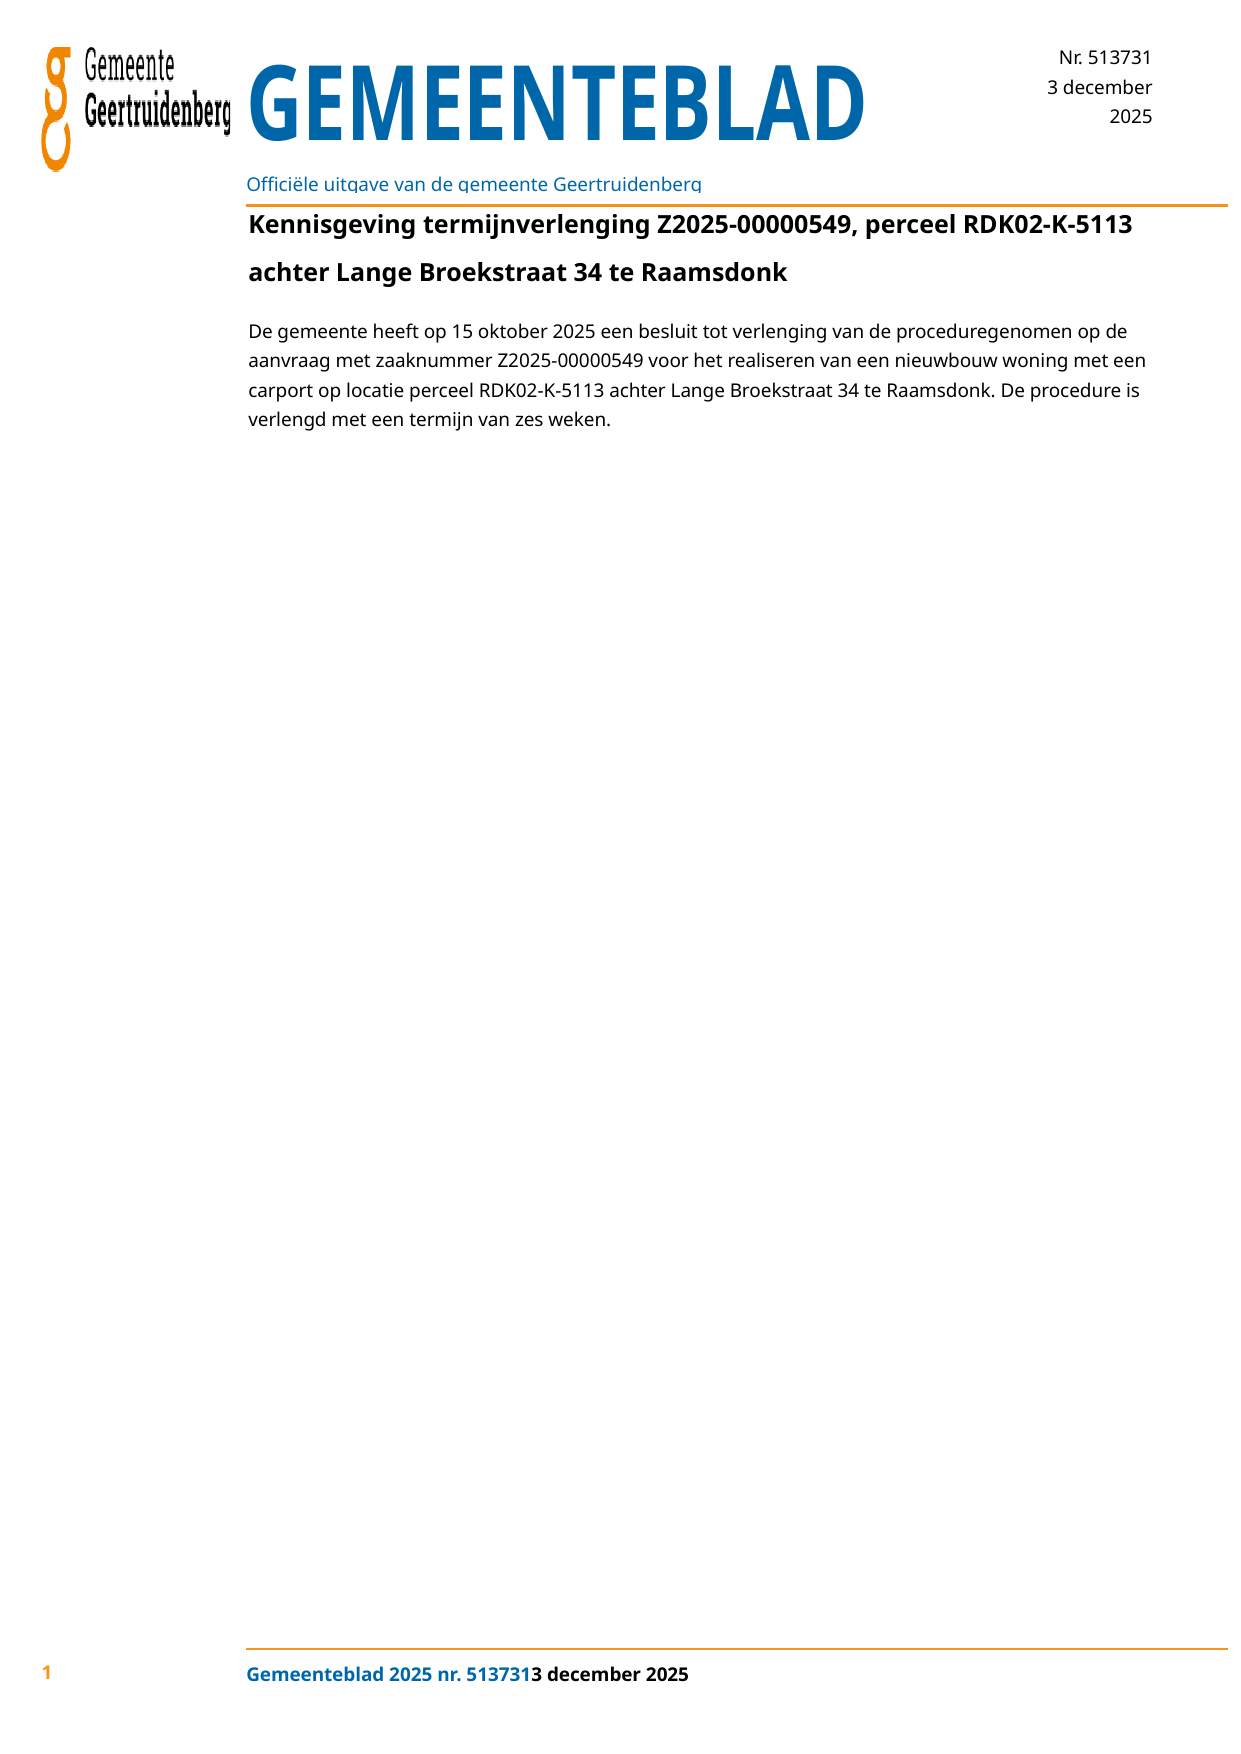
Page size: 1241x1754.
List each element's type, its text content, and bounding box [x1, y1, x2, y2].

text De gemeente heeft op 15 oktober 2025 een besluit tot verlenging van de proceduregenomen op de aanvraag met zaaknummer Z2025-00000549 voor het realiseren van een nieuwbouw woning met een carport op locatie perceel RDK02-K-5113 achter Lange Broekstraat 34 te Raamsdonk. De procedure is verlengd met een termijn van zes weken. [248, 318, 1152, 432]
text Kennisgeving termijnverlenging Z2025-00000549, perceel RDK02-K-5113 achter Lange Broekstraat 34 te Raamsdonk [248, 207, 1152, 288]
picture [41, 47, 231, 172]
